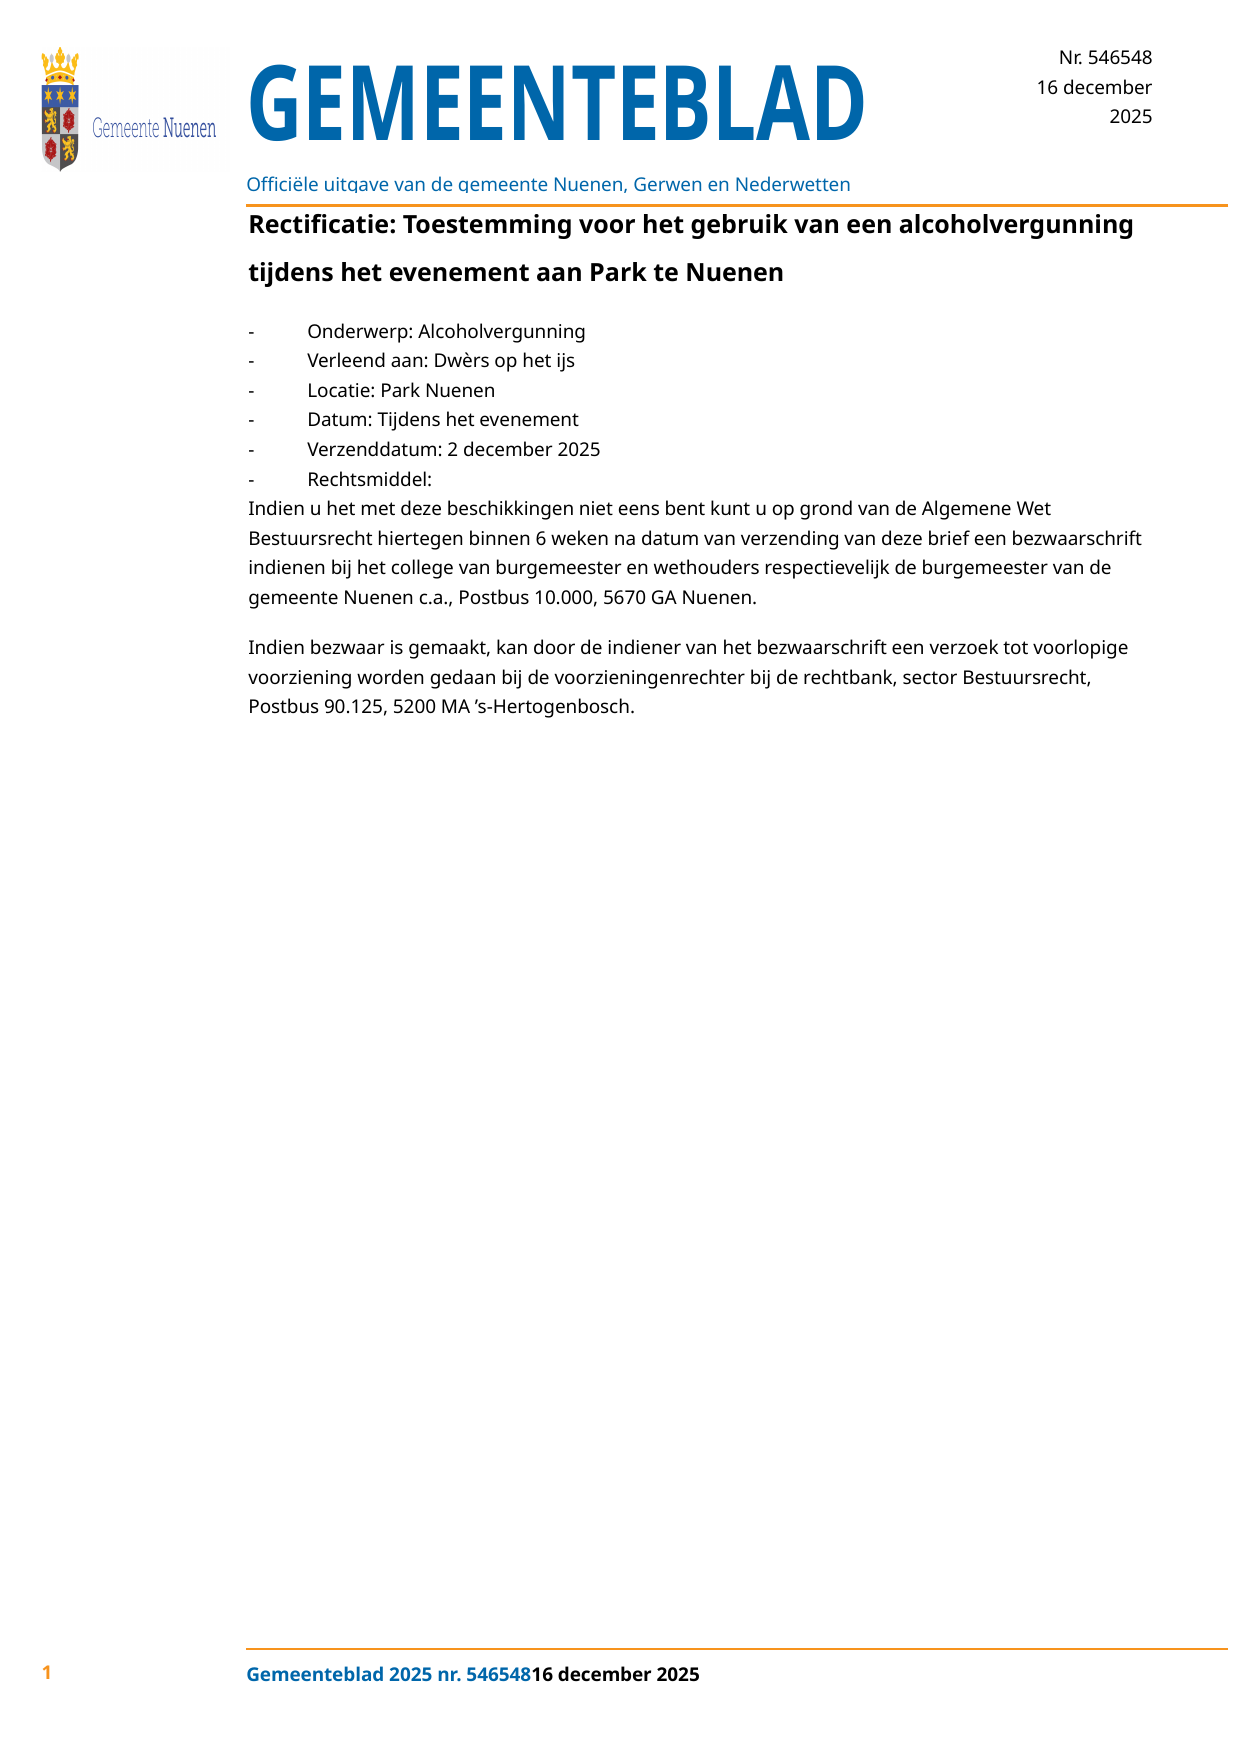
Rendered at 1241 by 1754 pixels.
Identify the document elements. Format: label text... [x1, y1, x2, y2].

list Locatie: Park Nuenen [248, 377, 1152, 403]
picture [41, 47, 231, 172]
list Verzenddatum: 2 december 2025 [248, 436, 1152, 462]
list Datum: Tijdens het evenement [248, 407, 1152, 432]
list Rechtsmiddel: [248, 466, 1152, 492]
text Rectificatie: Toestemming voor het gebruik van een alcoholvergunning tijdens het evenement aan Park te Nuenen [248, 207, 1152, 288]
list Onderwerp: Alcoholvergunning [248, 318, 1152, 344]
list Verleend aan: Dwèrs op het ijs [248, 347, 1152, 373]
text Indien u het met deze beschikkingen niet eens bent kunt u op grond van de Algemene Wet Bestuursrecht hiertegen binnen 6 weken na datum van verzending van deze brief een bezwaarschrift indienen bij het college van burgemeester en wethouders respectievelijk de burgemeester van de gemeente Nuenen c.a., Postbus 10.000, 5670 GA Nuenen. [248, 495, 1152, 610]
text Indien bezwaar is gemaakt, kan door de indiener van het bezwaarschrift een verzoek tot voorlopige voorziening worden gedaan bij de voorzieningenrechter bij de rechtbank, sector Bestuursrecht, Postbus 90.125, 5200 MA ’s-Hertogenbosch. [248, 634, 1152, 719]
